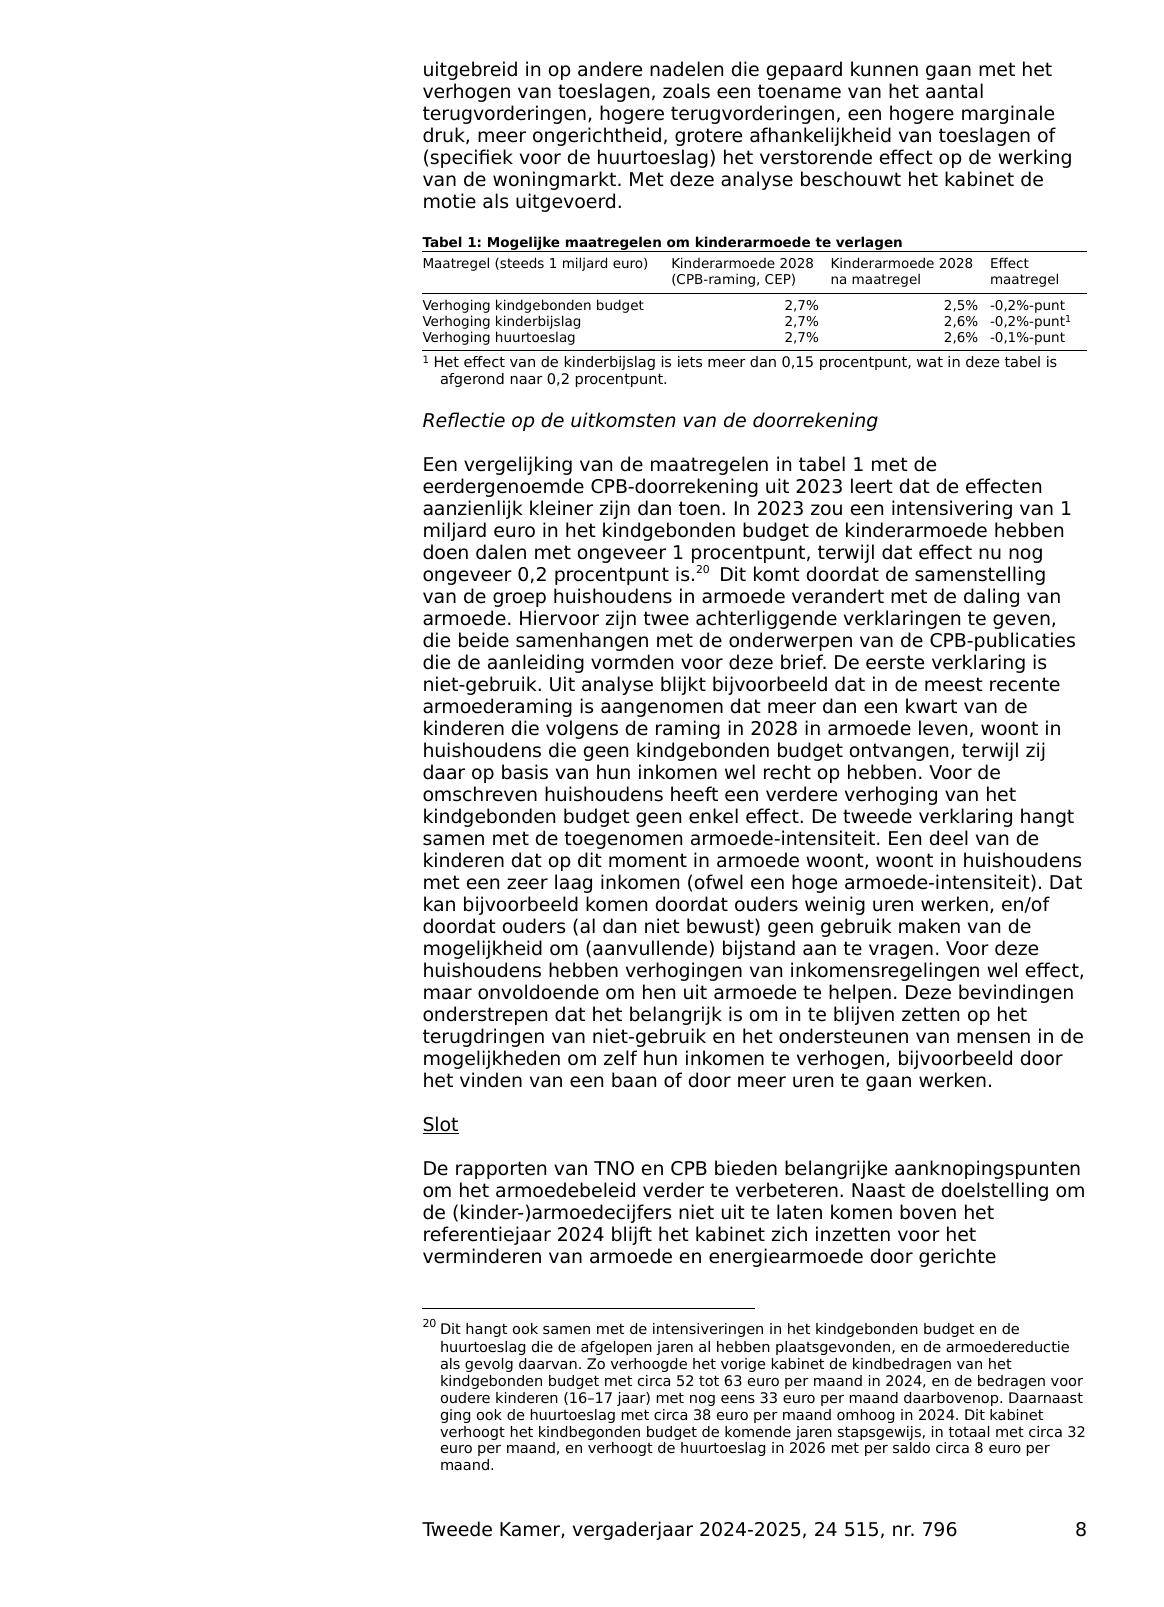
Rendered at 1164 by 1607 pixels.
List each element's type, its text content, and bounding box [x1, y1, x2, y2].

table_cell -0,2%-punt1 [984, 314, 1087, 329]
table_cell -0,1%-punt [984, 330, 1087, 350]
table_cell 1 Het effect van de kinderbijslag is iets meer dan 0,15 procentpunt, wat in deze tabel is afgerond naar 0,2 procentpunt. [422, 351, 1087, 388]
table_cell Verhoging huurtoeslag [422, 330, 665, 350]
subtitle Reflectie op de uitkomsten van de doorrekening [422, 410, 1087, 432]
table_cell -0,2%-punt [984, 294, 1087, 314]
table_cell Kinderarmoede 2028 (CPB-raming, CEP) [665, 252, 824, 292]
table_cell Verhoging kinderbijslag [422, 314, 665, 329]
table_cell 2,7% [665, 294, 824, 314]
table_cell Effect maatregel [984, 252, 1087, 292]
table_cell 2,6% [825, 314, 984, 329]
table_cell 2,5% [825, 294, 984, 314]
table_cell 2,7% [665, 314, 824, 329]
text Een vergelijking van de maatregelen in tabel 1 met de eerdergenoemde CPB-doorrekening uit 2023 leert dat de effecten aanzienlijk kleiner zijn dan toen. In 2023 zou een intensivering van 1 miljard euro in het kindgebonden budget de kinderarmoede hebben doen dalen met ongeveer 1 procentpunt, terwijl dat effect nu nog ongeveer 0,2 procentpunt is. Dit komt doordat de samenstelling van de groep huishoudens in armoede verandert met de daling van armoede. Hiervoor zijn twee achterliggende verklaringen te geven, die beide samenhangen met de onderwerpen van de CPB-publicaties die de aanleiding vormden voor deze brief. De eerste verklaring is niet-gebruik. Uit analyse blijkt bijvoorbeeld dat in de meest recente armoederaming is aangenomen dat meer dan een kwart van de kinderen die volgens de raming in 2028 in armoede leven, woont in huishoudens die geen kindgebonden budget ontvangen, terwijl zij daar op basis van hun inkomen wel recht op hebben. Voor de omschreven huishoudens heeft een verdere verhoging van het kindgebonden budget geen enkel effect. De tweede verklaring hangt samen met de toegenomen armoede-intensiteit. Een deel van de kinderen dat op dit moment in armoede woont, woont in huishoudens met een zeer laag inkomen (ofwel een hoge armoede-intensiteit). Dat kan bijvoorbeeld komen doordat ouders weinig uren werken, en/of doordat ouders (al dan niet bewust) geen gebruik maken van de mogelijkheid om (aanvullende) bijstand aan te vragen. Voor deze huishoudens hebben verhogingen van inkomensregelingen wel effect, maar onvoldoende om hen uit armoede te helpen. Deze bevindingen onderstrepen dat het belangrijk is om in te blijven zetten op het terugdringen van niet-gebruik en het ondersteunen van mensen in de mogelijkheden om zelf hun inkomen te verhogen, bijvoorbeeld door het vinden van een baan of door meer uren te gaan werken. [422, 454, 1087, 1091]
table_cell 2,7% [665, 330, 824, 350]
table_cell Verhoging kindgebonden budget [422, 294, 665, 314]
table_header Tabel 1: Mogelijke maatregelen om kinderarmoede te verlagen [422, 235, 1087, 251]
table_cell Kinderarmoede 2028 na maatregel [825, 252, 984, 292]
table_cell Maatregel (steeds 1 miljard euro) [422, 252, 665, 292]
text Dit hangt ook samen met de intensiveringen in het kindgebonden budget en de huurtoeslag die de afgelopen jaren al hebben plaatsgevonden, en de armoedereductie als gevolg daarvan. Zo verhoogde het vorige kabinet de kindbedragen van het kindgebonden budget met circa 52 tot 63 euro per maand in 2024, en de bedragen voor oudere kinderen (16–17 jaar) met nog eens 33 euro per maand daarbovenop. Daarnaast ging ook de huurtoeslag met circa 38 euro per maand omhoog in 2024. Dit kabinet verhoogt het kindbegonden budget de komende jaren stapsgewijs, in totaal met circa 32 euro per maand, en verhoogt de huurtoeslag in 2026 met per saldo circa 8 euro per maand. [422, 1317, 1087, 1474]
subtitle Slot [422, 1114, 1087, 1136]
table_cell 2,6% [825, 330, 984, 350]
text De rapporten van TNO en CPB bieden belangrijke aanknopingspunten om het armoedebeleid verder te verbeteren. Naast de doelstelling om de (kinder-)armoedecijfers niet uit te laten komen boven het referentiejaar 2024 blijft het kabinet zich inzetten voor het verminderen van armoede en energiearmoede door gerichte [422, 1158, 1087, 1268]
text uitgebreid in op andere nadelen die gepaard kunnen gaan met het verhogen van toeslagen, zoals een toename van het aantal terugvorderingen, hogere terugvorderingen, een hogere marginale druk, meer ongerichtheid, grotere afhankelijkheid van toeslagen of (specifiek voor de huurtoeslag) het verstorende effect op de werking van de woningmarkt. Met deze analyse beschouwt het kabinet de motie als uitgevoerd. [422, 59, 1087, 213]
